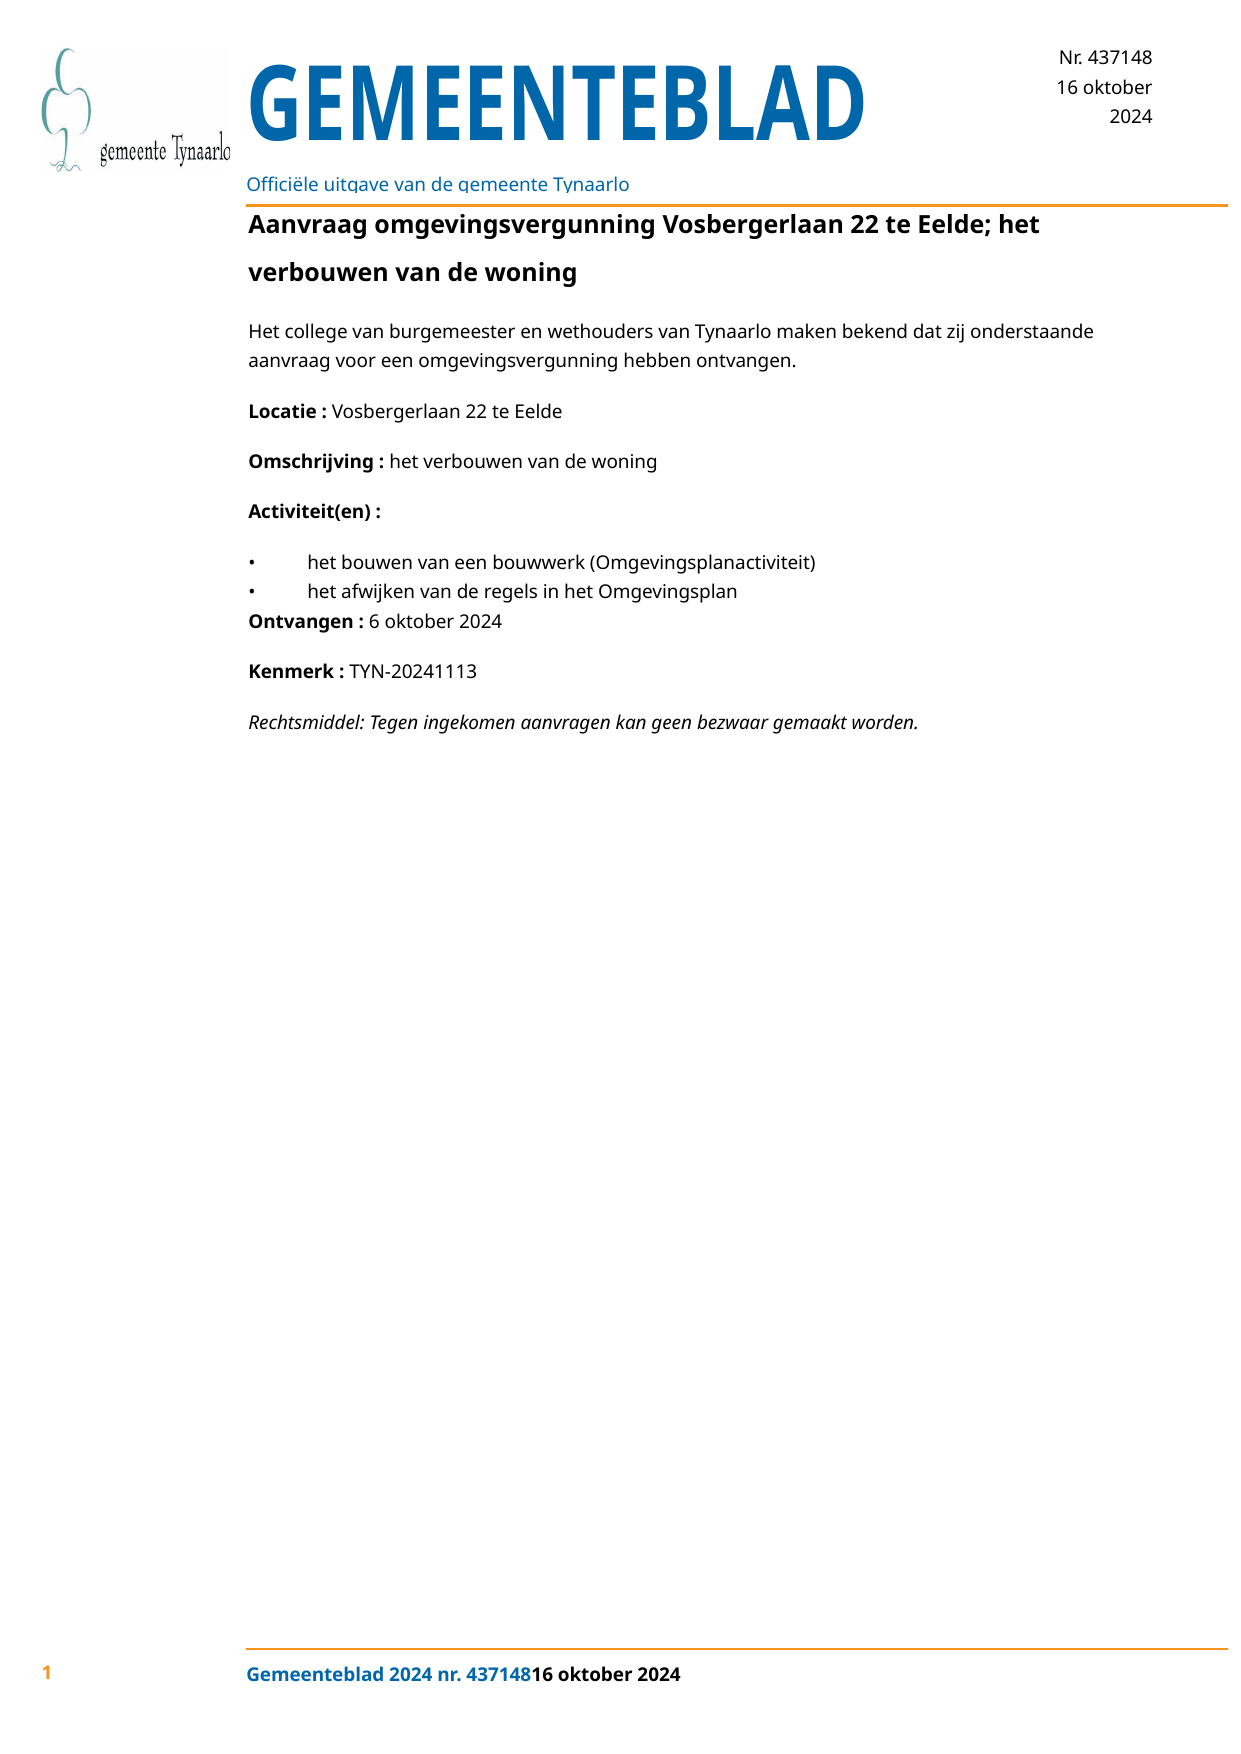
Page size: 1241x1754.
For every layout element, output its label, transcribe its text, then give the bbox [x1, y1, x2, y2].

list het bouwen van een bouwwerk (Omgevingsplanactiviteit) [248, 549, 1152, 575]
text Omschrijving : het verbouwen van de woning [248, 448, 1152, 474]
picture [41, 47, 231, 172]
text Het college van burgemeester en wethouders van Tynaarlo maken bekend dat zij onderstaande aanvraag voor een omgevingsvergunning hebben ontvangen. [248, 318, 1152, 373]
text Ontvangen : 6 oktober 2024 [248, 608, 1152, 634]
text Kenmerk : TYN-20241113 [248, 659, 1152, 684]
text Locatie : Vosbergerlaan 22 te Eelde [248, 398, 1152, 424]
text Rechtsmiddel: Tegen ingekomen aanvragen kan geen bezwaar gemaakt worden. [248, 709, 1152, 735]
text Aanvraag omgevingsvergunning Vosbergerlaan 22 te Eelde; het verbouwen van de woning [248, 207, 1152, 288]
text Activiteit(en) : [248, 499, 1152, 524]
list het afwijken van de regels in het Omgevingsplan [248, 579, 1152, 604]
